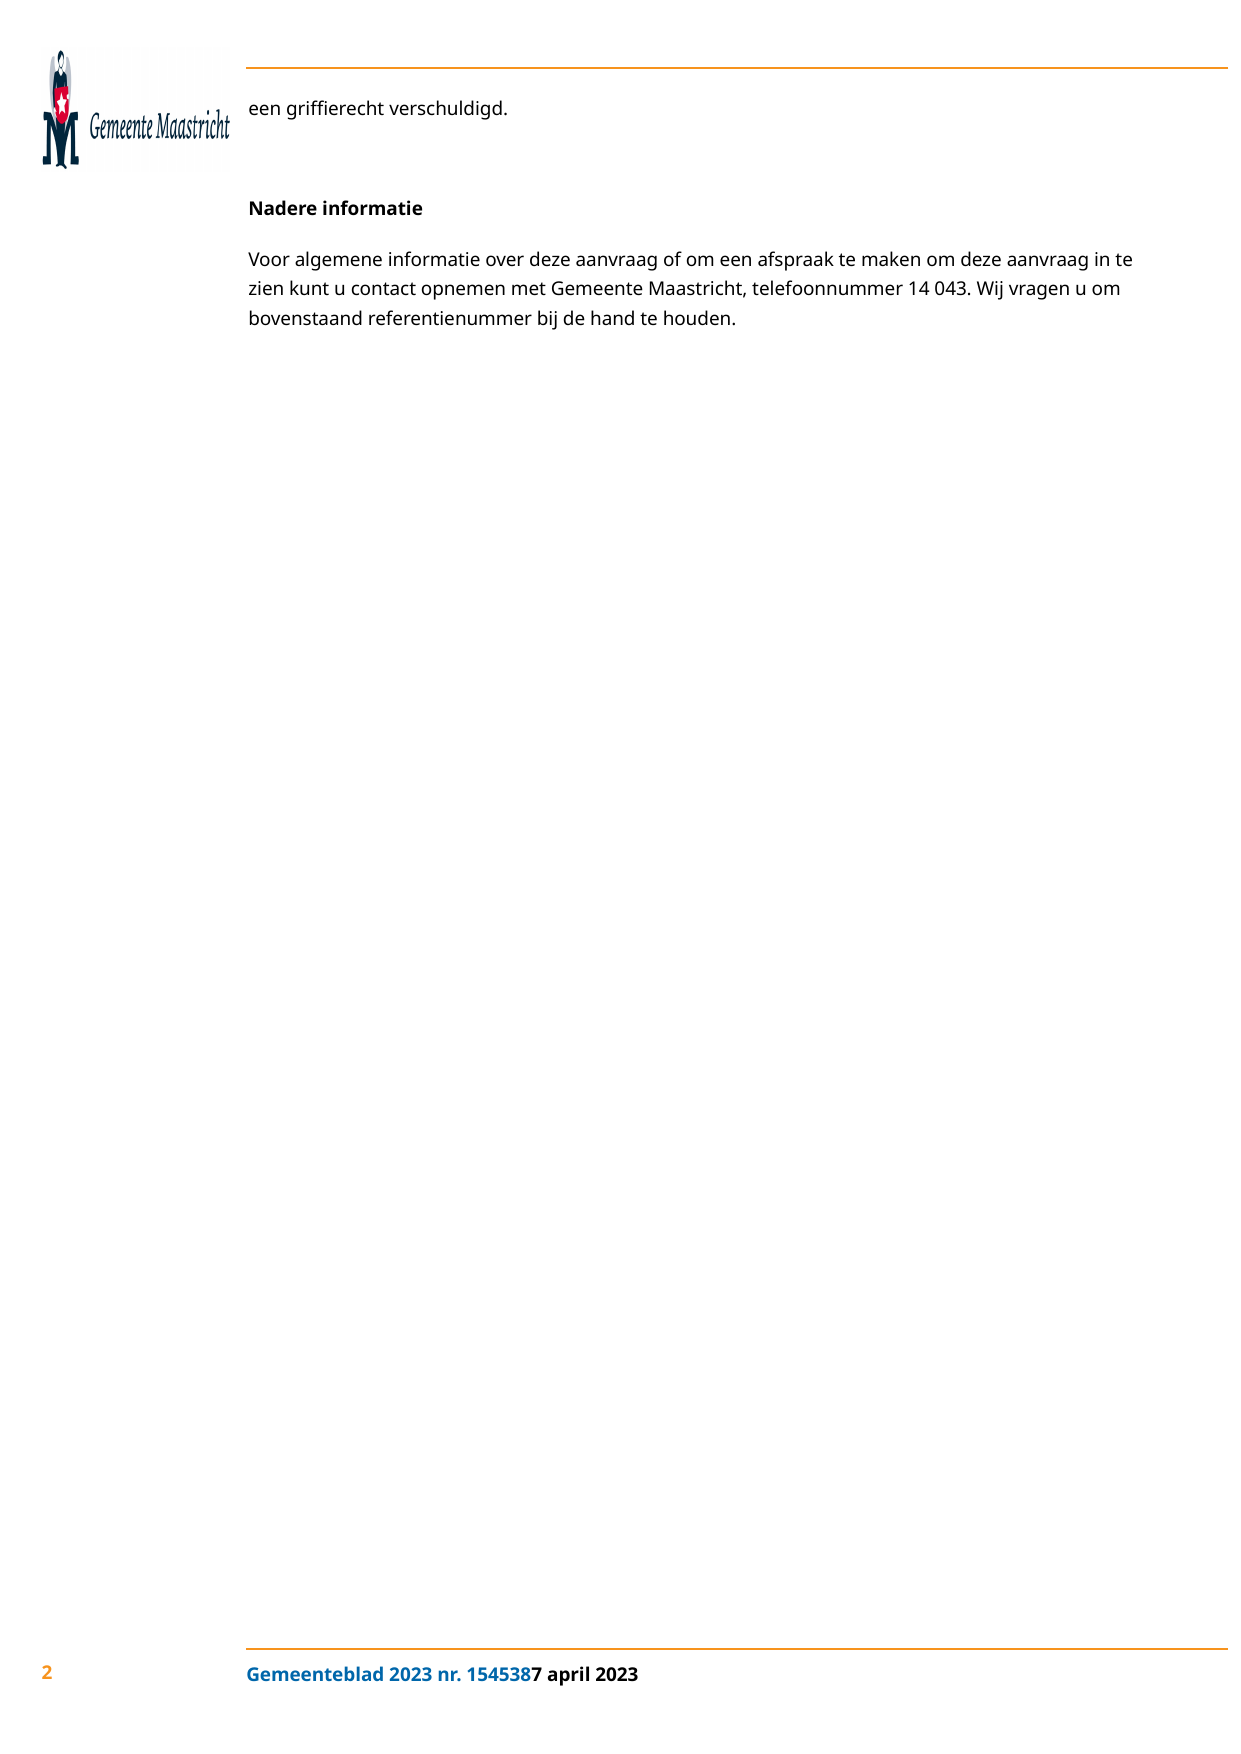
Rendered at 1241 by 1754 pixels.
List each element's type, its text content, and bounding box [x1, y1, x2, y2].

text Voor algemene informatie over deze aanvraag of om een afspraak te maken om deze aanvraag in te zien kunt u contact opnemen met Gemeente Maastricht, telefoonnummer 14 043. Wij vragen u om bovenstaand referentienummer bij de hand te houden. [248, 246, 1152, 331]
text een griffierecht verschuldigd. [248, 95, 1152, 121]
text Nadere informatie [248, 196, 1152, 221]
picture [41, 47, 231, 172]
